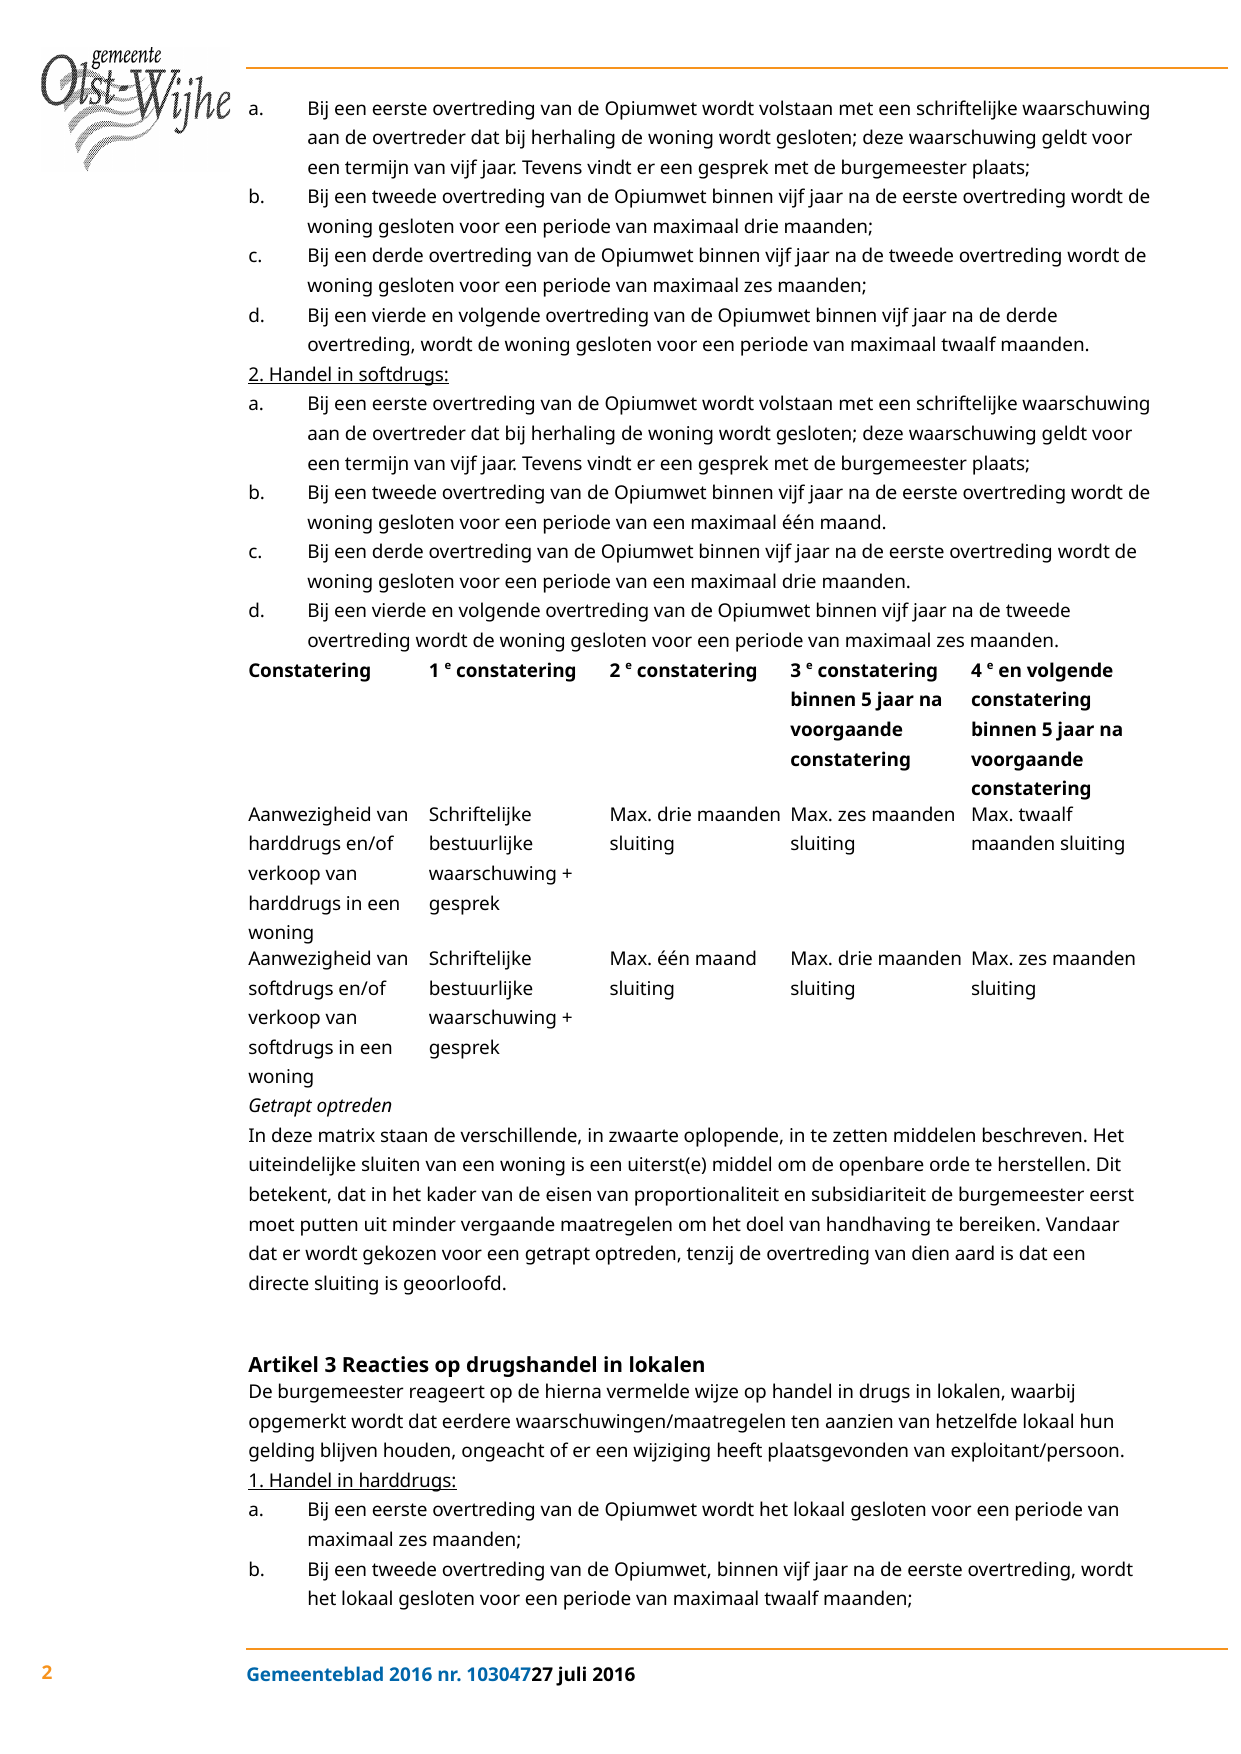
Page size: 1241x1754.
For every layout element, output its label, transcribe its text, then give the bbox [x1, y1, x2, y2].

table_header 3 e constatering binnen 5 jaar na voorgaande constatering [790, 657, 971, 801]
list Bij een eerste overtreding van de Opiumwet wordt het lokaal gesloten voor een periode van maximaal zes maanden; [248, 1497, 1152, 1552]
table_cell Max. drie maanden sluiting [609, 801, 790, 945]
table_cell Max. zes maanden sluiting [790, 801, 971, 945]
text Artikel 3 Reacties op drugshandel in lokalen [248, 1350, 1152, 1378]
table_header Constatering [248, 657, 429, 801]
table_cell Max. één maand sluiting [609, 945, 790, 1089]
list Bij een vierde en volgende overtreding van de Opiumwet binnen vijf jaar na de tweede overtreding wordt de woning gesloten voor een periode van maximaal zes maanden. [248, 598, 1152, 653]
table_cell Max. twaalf maanden sluiting [971, 801, 1152, 945]
text 2. Handel in softdrugs: [248, 361, 1152, 387]
text De burgemeester reageert op de hierna vermelde wijze op handel in drugs in lokalen, waarbij opgemerkt wordt dat eerdere waarschuwingen/maatregelen ten aanzien van hetzelfde lokaal hun gelding blijven houden, ongeacht of er een wijziging heeft plaatsgevonden van exploitant/persoon. [248, 1378, 1152, 1463]
table_header 2 e constatering [609, 657, 790, 801]
table_cell Schriftelijke bestuurlijke waarschuwing + gesprek [429, 801, 609, 945]
table_cell Max. zes maanden sluiting [971, 945, 1152, 1089]
list Bij een eerste overtreding van de Opiumwet wordt volstaan met een schriftelijke waarschuwing aan de overtreder dat bij herhaling de woning wordt gesloten; deze waarschuwing geldt voor een termijn van vijf jaar. Tevens vindt er een gesprek met de burgemeester plaats; [248, 95, 1152, 180]
text 1. Handel in harddrugs: [248, 1467, 1152, 1493]
list Bij een derde overtreding van de Opiumwet binnen vijf jaar na de eerste overtreding wordt de woning gesloten voor een periode van een maximaal drie maanden. [248, 538, 1152, 594]
text Getrapt optreden [248, 1092, 1152, 1118]
table_header 1 e constatering [429, 657, 609, 801]
list Bij een vierde en volgende overtreding van de Opiumwet binnen vijf jaar na de derde overtreding, wordt de woning gesloten voor een periode van maximaal twaalf maanden. [248, 302, 1152, 357]
list Bij een eerste overtreding van de Opiumwet wordt volstaan met een schriftelijke waarschuwing aan de overtreder dat bij herhaling de woning wordt gesloten; deze waarschuwing geldt voor een termijn van vijf jaar. Tevens vindt er een gesprek met de burgemeester plaats; [248, 391, 1152, 476]
list Bij een tweede overtreding van de Opiumwet binnen vijf jaar na de eerste overtreding wordt de woning gesloten voor een periode van maximaal drie maanden; [248, 183, 1152, 239]
text In deze matrix staan de verschillende, in zwaarte oplopende, in te zetten middelen beschreven. Het uiteindelijke sluiten van een woning is een uiterst(e) middel om de openbare orde te herstellen. Dit betekent, dat in het kader van de eisen van proportionaliteit en subsidiariteit de burgemeester eerst moet putten uit minder vergaande maatregelen om het doel van handhaving te bereiken. Vandaar dat er wordt gekozen voor een getrapt optreden, tenzij de overtreding van dien aard is dat een directe sluiting is geoorloofd. [248, 1122, 1152, 1296]
list Bij een tweede overtreding van de Opiumwet, binnen vijf jaar na de eerste overtreding, wordt het lokaal gesloten voor een periode van maximaal twaalf maanden; [248, 1556, 1152, 1611]
table_cell Aanwezigheid van harddrugs en/of verkoop van harddrugs in een woning [248, 801, 429, 945]
table_cell Schriftelijke bestuurlijke waarschuwing + gesprek [429, 945, 609, 1089]
list Bij een derde overtreding van de Opiumwet binnen vijf jaar na de tweede overtreding wordt de woning gesloten voor een periode van maximaal zes maanden; [248, 243, 1152, 298]
picture [41, 47, 231, 172]
list Bij een tweede overtreding van de Opiumwet binnen vijf jaar na de eerste overtreding wordt de woning gesloten voor een periode van een maximaal één maand. [248, 479, 1152, 535]
table_header 4 e en volgende constatering binnen 5 jaar na voorgaande constatering [971, 657, 1152, 801]
table_cell Max. drie maanden sluiting [790, 945, 971, 1089]
table_cell Aanwezigheid van softdrugs en/of verkoop van softdrugs in een woning [248, 945, 429, 1089]
